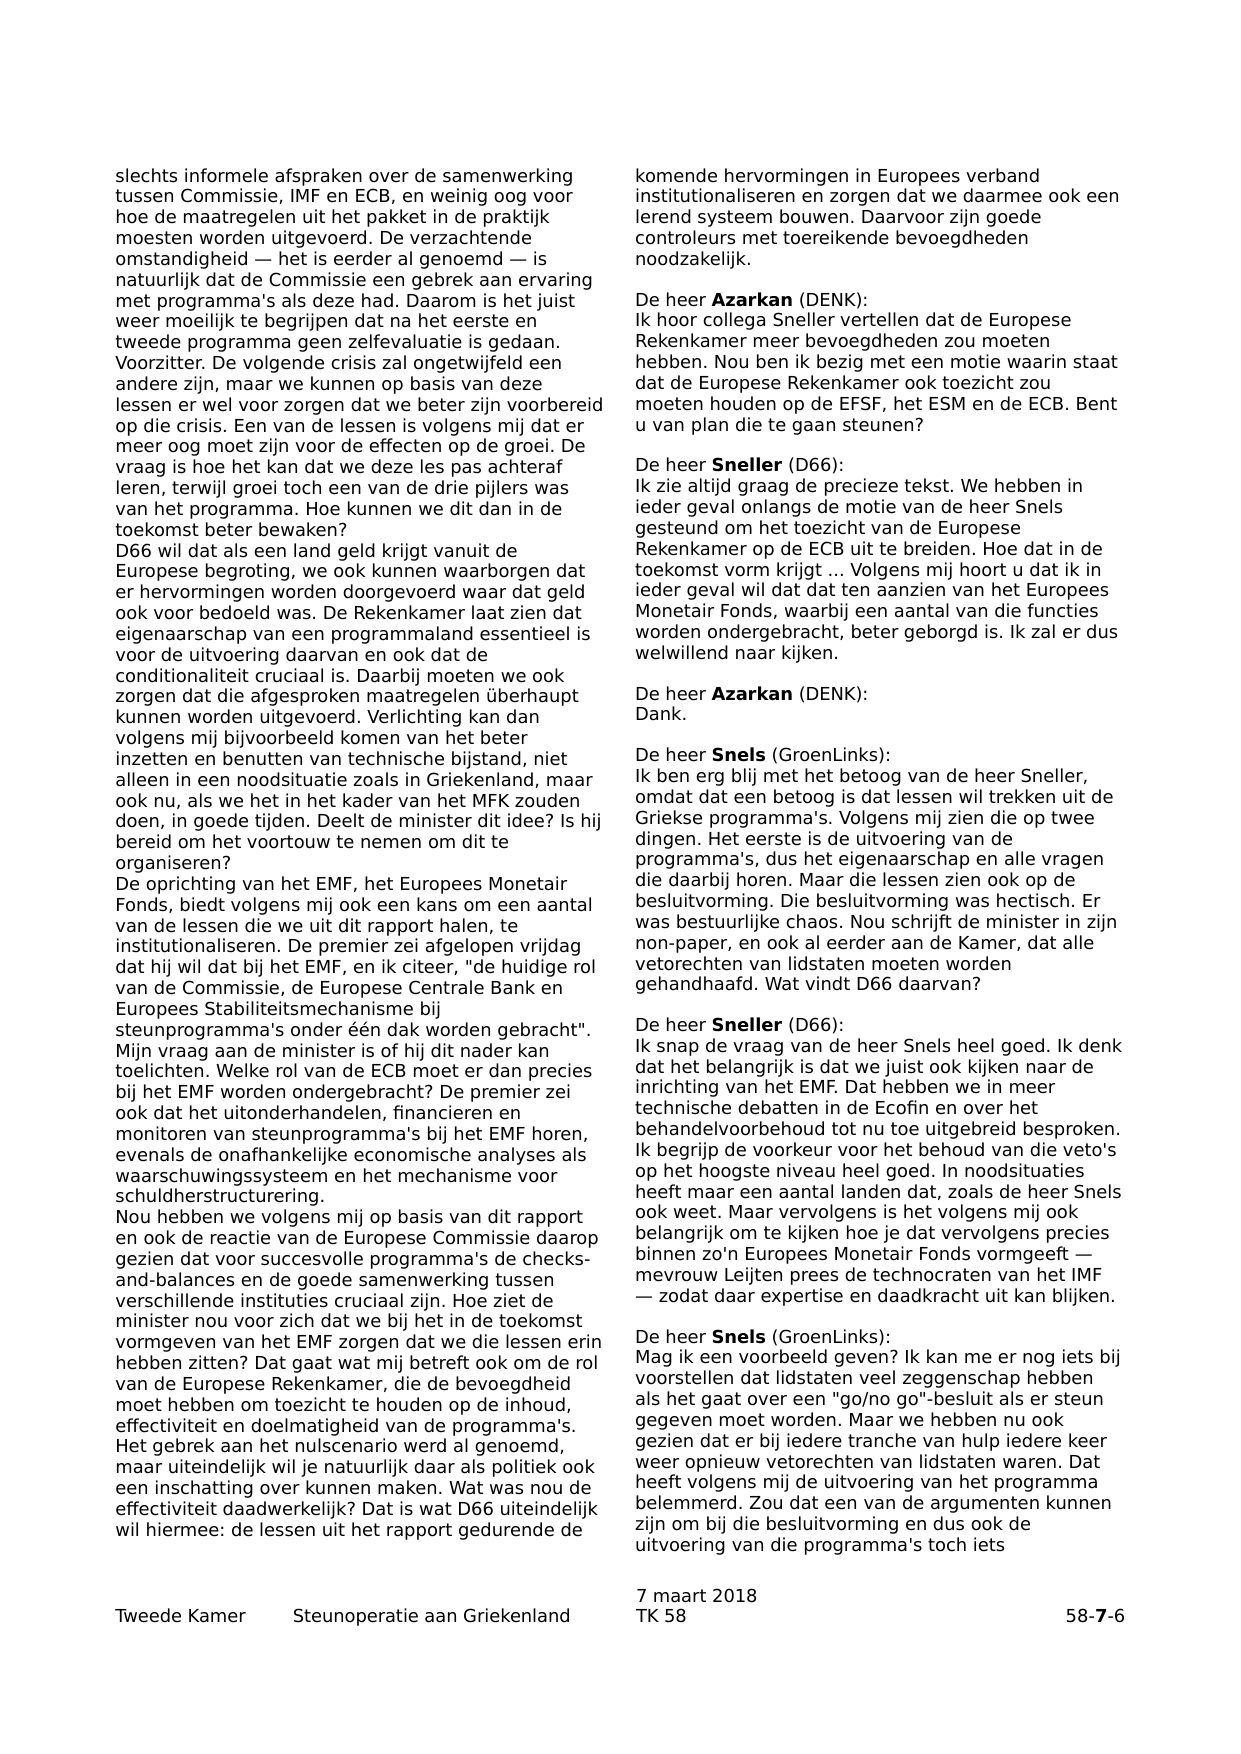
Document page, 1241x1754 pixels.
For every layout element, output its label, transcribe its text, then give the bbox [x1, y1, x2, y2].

text Voorzitter. De volgende crisis zal ongetwijfeld een andere zijn, maar we kunnen op basis van deze lessen er wel voor zorgen dat we beter zijn voorbereid op die crisis. Een van de lessen is volgens mij dat er meer oog moet zijn voor de effecten op de groei. De vraag is hoe het kan dat we deze les pas achteraf leren, terwijl groei toch een van de drie pijlers was van het programma. Hoe kunnen we dit dan in de toekomst beter bewaken? [115, 353, 605, 540]
text De heer Sneller (D66): [635, 455, 1125, 476]
text De oprichting van het EMF, het Europees Monetair Fonds, biedt volgens mij ook een kans om een aantal van de lessen die we uit dit rapport halen, te institutionaliseren. De premier zei afgelopen vrijdag dat hij wil dat bij het EMF, en ik citeer, "de huidige rol van de Commissie, de Europese Centrale Bank en Europees Stabiliteitsmechanisme bij steunprogramma's onder één dak worden gebracht". Mijn vraag aan de minister is of hij dit nader kan toelichten. Welke rol van de ECB moet er dan precies bij het EMF worden ondergebracht? De premier zei ook dat het uitonderhandelen, financieren en monitoren van steunprogramma's bij het EMF horen, evenals de onafhankelijke economische analyses als waarschuwingssysteem en het mechanisme voor schuldherstructurering. [115, 874, 605, 1207]
text D66 wil dat als een land geld krijgt vanuit de Europese begroting, we ook kunnen waarborgen dat er hervormingen worden doorgevoerd waar dat geld ook voor bedoeld was. De Rekenkamer laat zien dat eigenaarschap van een programmaland essentieel is voor de uitvoering daarvan en ook dat de conditionaliteit cruciaal is. Daarbij moeten we ook zorgen dat die afgesproken maatregelen überhaupt kunnen worden uitgevoerd. Verlichting kan dan volgens mij bijvoorbeeld komen van het beter inzetten en benutten van technische bijstand, niet alleen in een noodsituatie zoals in Griekenland, maar ook nu, als we het in het kader van het MFK zouden doen, in goede tijden. Deelt de minister dit idee? Is hij bereid om het voortouw te nemen om dit te organiseren? [115, 540, 605, 874]
text Dank. [635, 704, 1125, 725]
text De heer Azarkan (DENK): [635, 289, 1125, 310]
text komende hervormingen in Europees verband institutionaliseren en zorgen dat we daarmee ook een lerend systeem bouwen. Daarvoor zijn goede controleurs met toereikende bevoegdheden noodzakelijk. [635, 165, 1125, 269]
text Ik snap de vraag van de heer Snels heel goed. Ik denk dat het belangrijk is dat we juist ook kijken naar de inrichting van het EMF. Dat hebben we in meer technische debatten in de Ecofin en over het behandelvoorbehoud tot nu toe uitgebreid besproken. Ik begrijp de voorkeur voor het behoud van die veto's op het hoogste niveau heel goed. In noodsituaties heeft maar een aantal landen dat, zoals de heer Snels ook weet. Maar vervolgens is het volgens mij ook belangrijk om te kijken hoe je dat vervolgens precies binnen zo'n Europees Monetair Fonds vormgeeft — mevrouw Leijten prees de technocraten van het IMF — zodat daar expertise en daadkracht uit kan blijken. [635, 1036, 1125, 1306]
text slechts informele afspraken over de samenwerking tussen Commissie, IMF en ECB, en weinig oog voor hoe de maatregelen uit het pakket in de praktijk moesten worden uitgevoerd. De verzachtende omstandigheid — het is eerder al genoemd — is natuurlijk dat de Commissie een gebrek aan ervaring met programma's als deze had. Daarom is het juist weer moeilijk te begrijpen dat na het eerste en tweede programma geen zelfevaluatie is gedaan. [115, 165, 605, 353]
text Mag ik een voorbeeld geven? Ik kan me er nog iets bij voorstellen dat lidstaten veel zeggenschap hebben als het gaat over een "go/no go"-besluit als er steun gegeven moet worden. Maar we hebben nu ook gezien dat er bij iedere tranche van hulp iedere keer weer opnieuw vetorechten van lidstaten waren. Dat heeft volgens mij de uitvoering van het programma belemmerd. Zou dat een van de argumenten kunnen zijn om bij die besluitvorming en dus ook de uitvoering van die programma's toch iets [635, 1347, 1125, 1556]
text Ik ben erg blij met het betoog van de heer Sneller, omdat dat een betoog is dat lessen wil trekken uit de Griekse programma's. Volgens mij zien die op twee dingen. Het eerste is de uitvoering van de programma's, dus het eigenaarschap en alle vragen die daarbij horen. Maar die lessen zien ook op de besluitvorming. Die besluitvorming was hectisch. Er was bestuurlijke chaos. Nou schrijft de minister in zijn non-paper, en ook al eerder aan de Kamer, dat alle vetorechten van lidstaten moeten worden gehandhaafd. Wat vindt D66 daarvan? [635, 766, 1125, 995]
text De heer Snels (GroenLinks): [635, 1326, 1125, 1347]
text Ik hoor collega Sneller vertellen dat de Europese Rekenkamer meer bevoegdheden zou moeten hebben. Nou ben ik bezig met een motie waarin staat dat de Europese Rekenkamer ook toezicht zou moeten houden op de EFSF, het ESM en de ECB. Bent u van plan die te gaan steunen? [635, 310, 1125, 435]
text Ik zie altijd graag de precieze tekst. We hebben in ieder geval onlangs de motie van de heer Snels gesteund om het toezicht van de Europese Rekenkamer op de ECB uit te breiden. Hoe dat in de toekomst vorm krijgt ... Volgens mij hoort u dat ik in ieder geval wil dat dat ten aanzien van het Europees Monetair Fonds, waarbij een aantal van die functies worden ondergebracht, beter geborgd is. Ik zal er dus welwillend naar kijken. [635, 476, 1125, 663]
text De heer Azarkan (DENK): [635, 683, 1125, 704]
text De heer Snels (GroenLinks): [635, 745, 1125, 766]
text Nou hebben we volgens mij op basis van dit rapport en ook de reactie van de Europese Commissie daarop gezien dat voor succesvolle programma's de checks-and-balances en de goede samenwerking tussen verschillende instituties cruciaal zijn. Hoe ziet de minister nou voor zich dat we bij het in de toekomst vormgeven van het EMF zorgen dat we die lessen erin hebben zitten? Dat gaat wat mij betreft ook om de rol van de Europese Rekenkamer, die de bevoegdheid moet hebben om toezicht te houden op de inhoud, effectiviteit en doelmatigheid van de programma's. Het gebrek aan het nulscenario werd al genoemd, maar uiteindelijk wil je natuurlijk daar als politiek ook een inschatting over kunnen maken. Wat was nou de effectiviteit daadwerkelijk? Dat is wat D66 uiteindelijk wil hiermee: de lessen uit het rapport gedurende de [115, 1207, 605, 1540]
text De heer Sneller (D66): [635, 1015, 1125, 1036]
